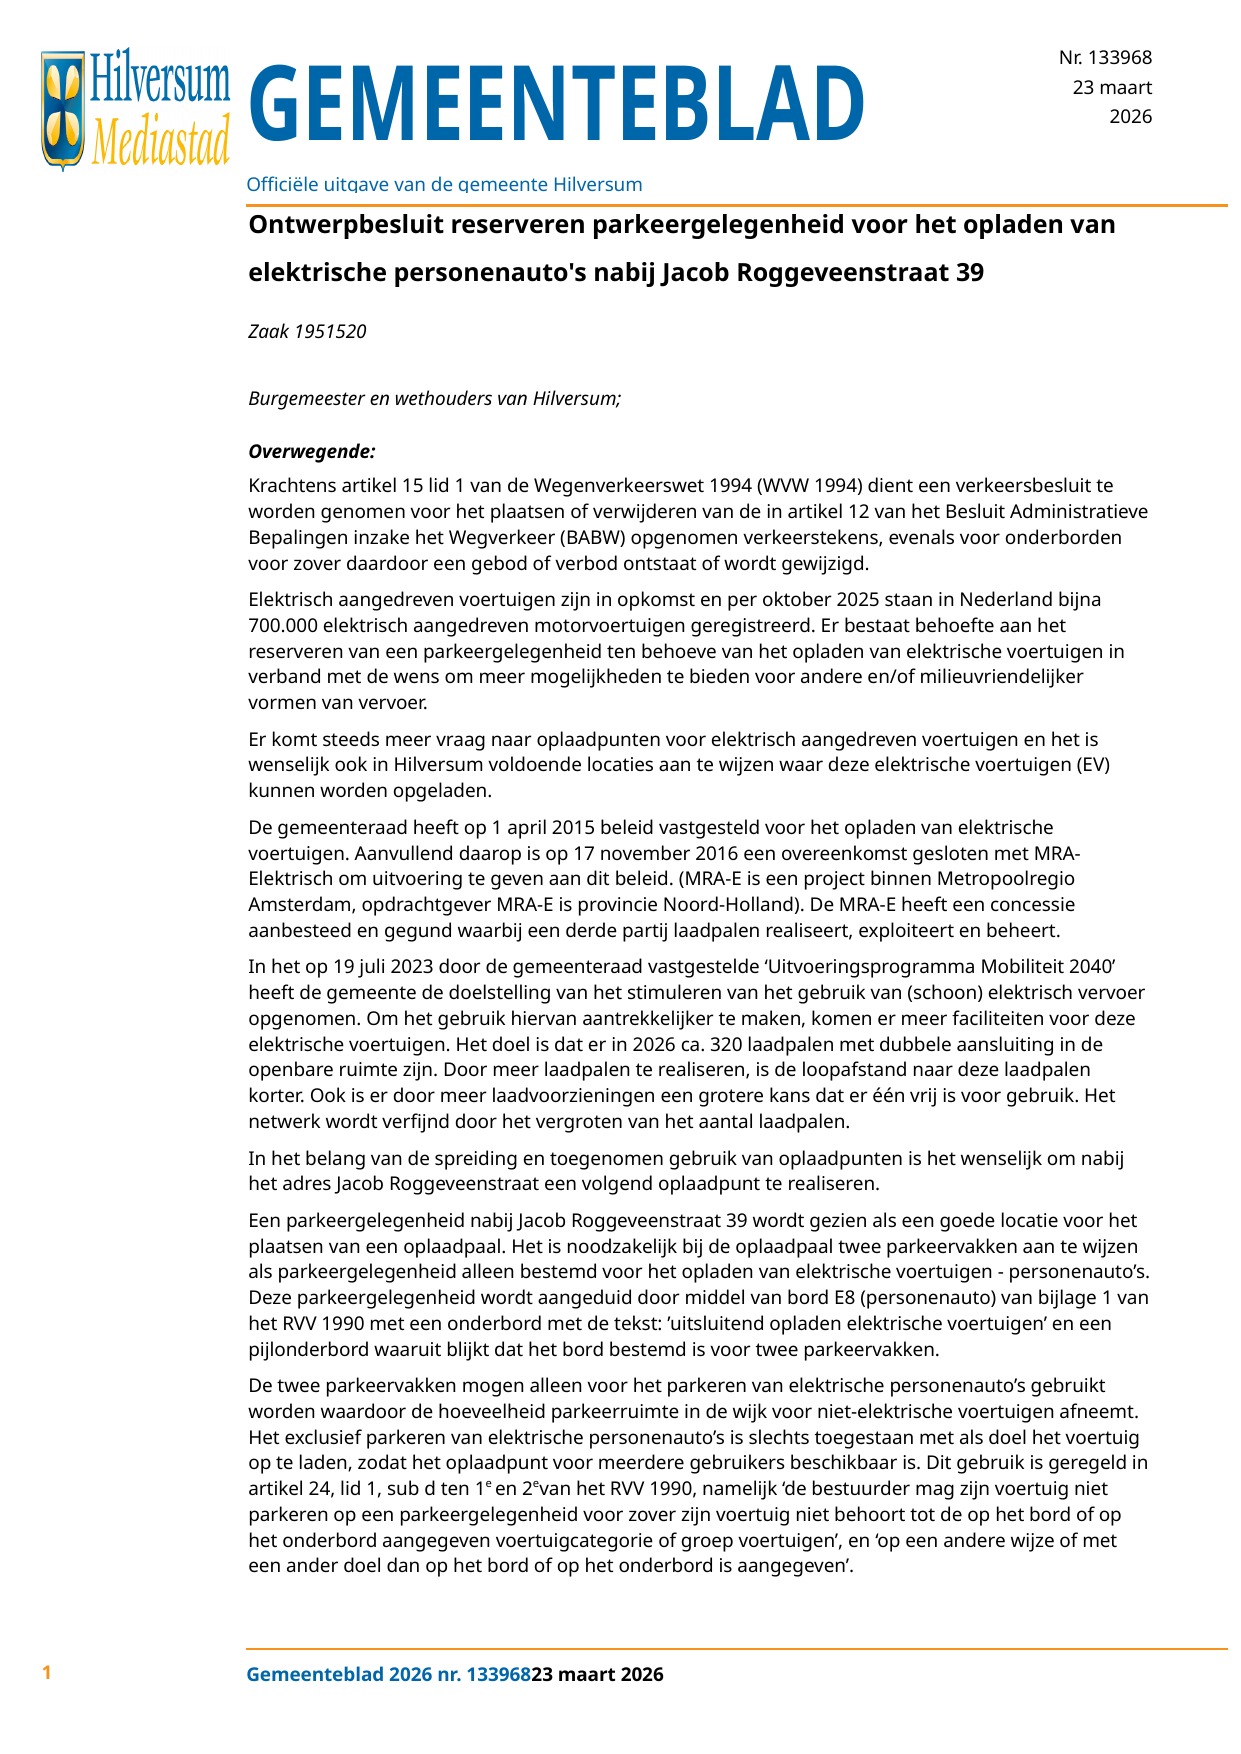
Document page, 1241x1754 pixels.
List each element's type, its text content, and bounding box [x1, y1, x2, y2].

text Overwegende: [248, 438, 1152, 464]
text Krachtens artikel 15 lid 1 van de Wegenverkeerswet 1994 (WVW 1994) dient een verkeersbesluit te worden genomen voor het plaatsen of verwijderen van de in artikel 12 van het Besluit Administratieve Bepalingen inzake het Wegverkeer (BABW) opgenomen verkeerstekens, evenals voor onderborden voor zover daardoor een gebod of verbod ontstaat of wordt gewijzigd. [248, 472, 1152, 575]
text In het op 19 juli 2023 door de gemeenteraad vastgestelde ‘Uitvoeringsprogramma Mobiliteit 2040’ heeft de gemeente de doelstelling van het stimuleren van het gebruik van (schoon) elektrisch vervoer opgenomen. Om het gebruik hiervan aantrekkelijker te maken, komen er meer faciliteiten voor deze elektrische voertuigen. Het doel is dat er in 2026 ca. 320 laadpalen met dubbele aansluiting in de openbare ruimte zijn. Door meer laadpalen te realiseren, is de loopafstand naar deze laadpalen korter. Ook is er door meer laadvoorzieningen een grotere kans dat er één vrij is voor gebruik. Het netwerk wordt verfijnd door het vergroten van het aantal laadpalen. [248, 954, 1152, 1134]
text Er komt steeds meer vraag naar oplaadpunten voor elektrisch aangedreven voertuigen en het is wenselijk ook in Hilversum voldoende locaties aan te wijzen waar deze elektrische voertuigen (EV) kunnen worden opgeladen. [248, 726, 1152, 803]
text De twee parkeervakken mogen alleen voor het parkeren van elektrische personenauto’s gebruikt worden waardoor de hoeveelheid parkeerruimte in de wijk voor niet-elektrische voertuigen afneemt. Het exclusief parkeren van elektrische personenauto’s is slechts toegestaan met als doel het voertuig op te laden, zodat het oplaadpunt voor meerdere gebruikers beschikbaar is. Dit gebruik is geregeld in artikel 24, lid 1, sub d ten 1e en 2evan het RVV 1990, namelijk ‘de bestuurder mag zijn voertuig niet parkeren op een parkeergelegenheid voor zover zijn voertuig niet behoort tot de op het bord of op het onderbord aangegeven voertuigcategorie of groep voertuigen’, en ‘op een andere wijze of met een ander doel dan op het bord of op het onderbord is aangegeven’. [248, 1372, 1152, 1578]
text Zaak 1951520 [248, 318, 1152, 344]
text De gemeenteraad heeft op 1 april 2015 beleid vastgesteld voor het opladen van elektrische voertuigen. Aanvullend daarop is op 17 november 2016 een overeenkomst gesloten met MRA-Elektrisch om uitvoering te geven aan dit beleid. (MRA-E is een project binnen Metropoolregio Amsterdam, opdrachtgever MRA-E is provincie Noord-Holland). De MRA-E heeft een concessie aanbesteed en gegund waarbij een derde partij laadpalen realiseert, exploiteert en beheert. [248, 814, 1152, 943]
picture [41, 47, 231, 172]
text Een parkeergelegenheid nabij Jacob Roggeveenstraat 39 wordt gezien als een goede locatie voor het plaatsen van een oplaadpaal. Het is noodzakelijk bij de oplaadpaal twee parkeervakken aan te wijzen als parkeergelegenheid alleen bestemd voor het opladen van elektrische voertuigen - personenauto’s. Deze parkeergelegenheid wordt aangeduid door middel van bord E8 (personenauto) van bijlage 1 van het RVV 1990 met een onderbord met de tekst: ’uitsluitend opladen elektrische voertuigen’ en een pijlonderbord waaruit blijkt dat het bord bestemd is voor twee parkeervakken. [248, 1207, 1152, 1361]
text Burgemeester en wethouders van Hilversum; [248, 386, 1152, 411]
text Ontwerpbesluit reserveren parkeergelegenheid voor het opladen van elektrische personenauto's nabij Jacob Roggeveenstraat 39 [248, 207, 1152, 288]
text In het belang van de spreiding en toegenomen gebruik van oplaadpunten is het wenselijk om nabij het adres Jacob Roggeveenstraat een volgend oplaadpunt te realiseren. [248, 1145, 1152, 1196]
text Elektrisch aangedreven voertuigen zijn in opkomst en per oktober 2025 staan in Nederland bijna 700.000 elektrisch aangedreven motorvoertuigen geregistreerd. Er bestaat behoefte aan het reserveren van een parkeergelegenheid ten behoeve van het opladen van elektrische voertuigen in verband met de wens om meer mogelijkheden te bieden voor andere en/of milieuvriendelijker vormen van vervoer. [248, 586, 1152, 715]
